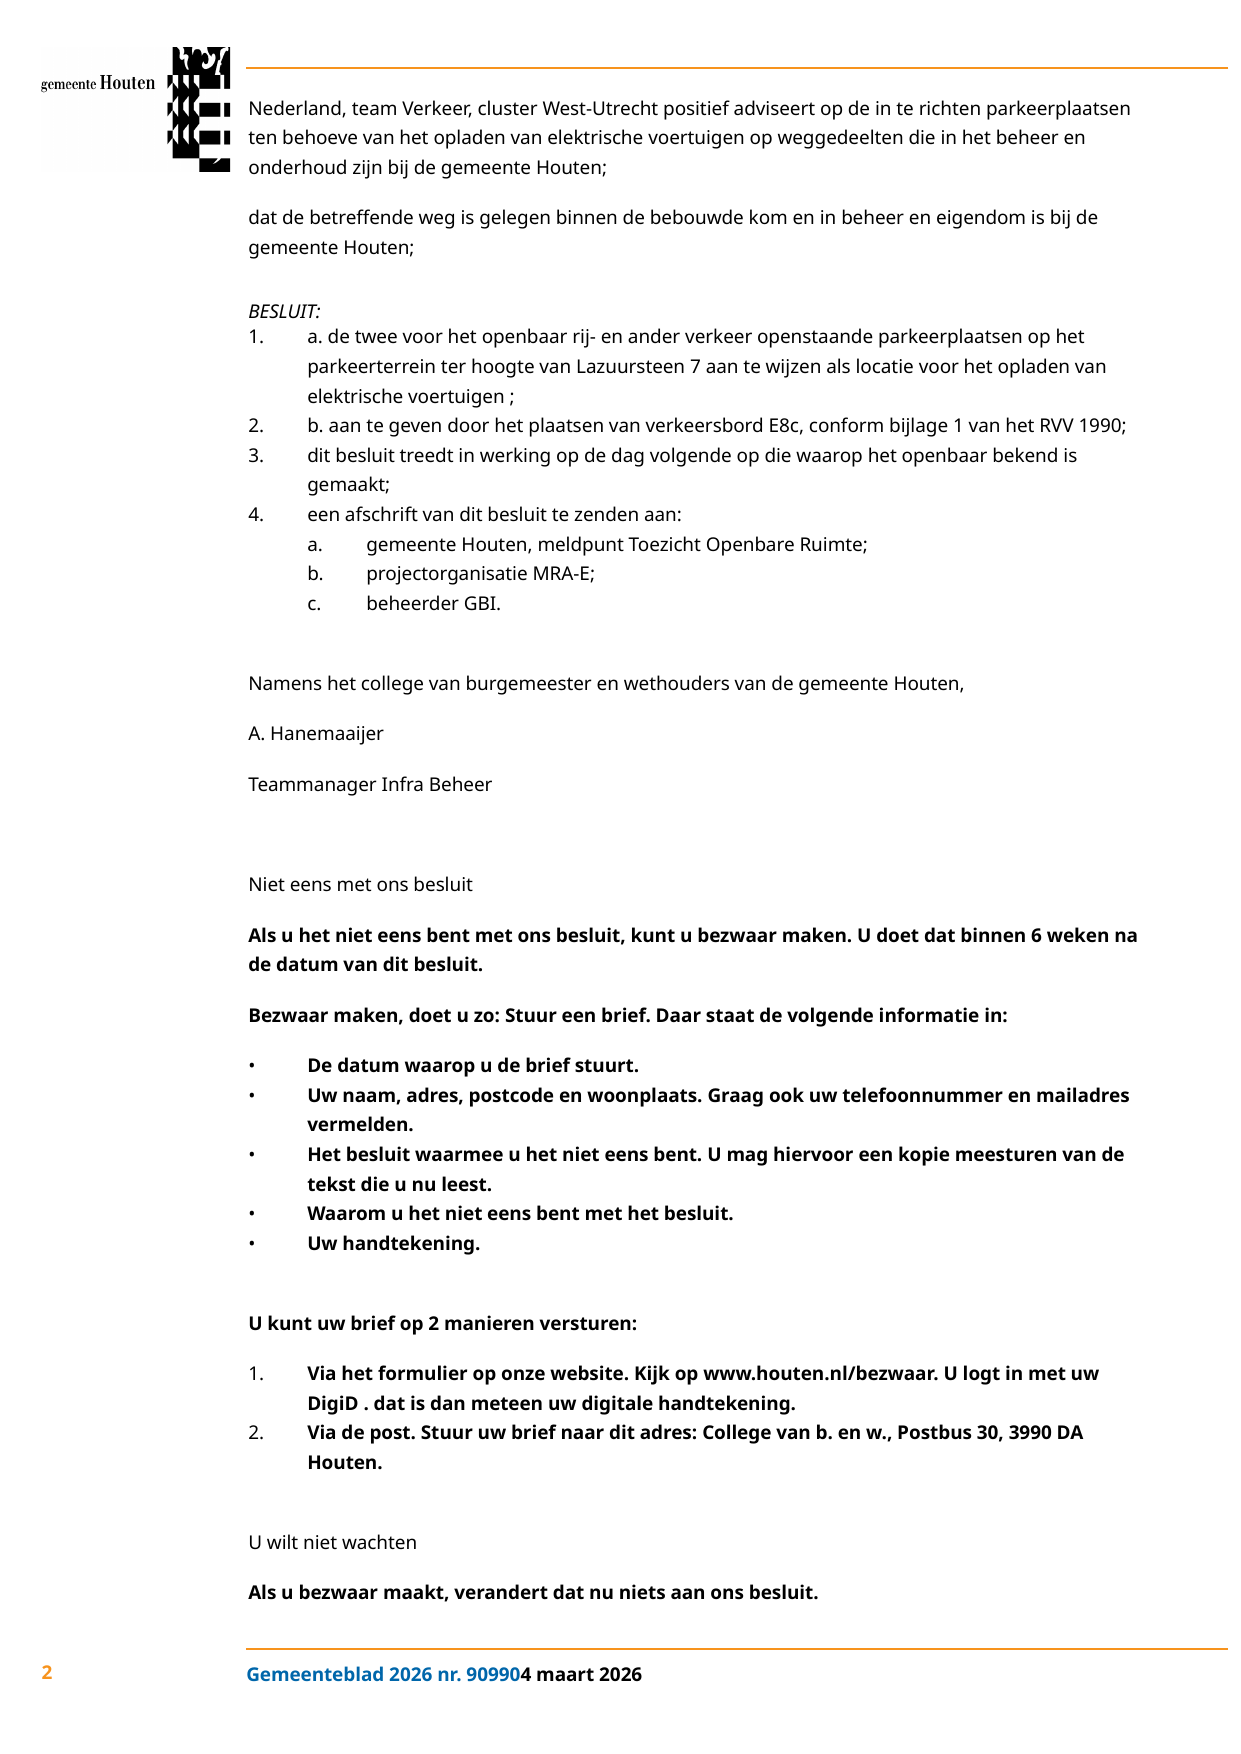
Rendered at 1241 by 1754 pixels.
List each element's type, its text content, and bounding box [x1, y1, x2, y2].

text Nederland, team Verkeer, cluster West-Utrecht positief adviseert op de in te richten parkeerplaatsen ten behoeve van het opladen van elektrische voertuigen op weggedeelten die in het beheer en onderhoud zijn bij de gemeente Houten; [248, 95, 1152, 180]
picture [41, 47, 231, 172]
list gemeente Houten, meldpunt Toezicht Openbare Ruimte; [307, 531, 1152, 556]
list Waarom u het niet eens bent met het besluit. [248, 1200, 1152, 1226]
list Uw handtekening. [248, 1230, 1152, 1256]
text Bezwaar maken, doet u zo: Stuur een brief. Daar staat de volgende informatie in: [248, 1002, 1152, 1028]
text dat de betreffende weg is gelegen binnen de bebouwde kom en in beheer en eigendom is bij de gemeente Houten; [248, 204, 1152, 260]
text Niet eens met ons besluit [248, 872, 1152, 897]
list Via het formulier op onze website. Kijk op www.houten.nl/bezwaar. U logt in met uw DigiD . dat is dan meteen uw digitale handtekening. [248, 1360, 1152, 1416]
text BESLUIT: [248, 298, 1152, 324]
text Namens het college van burgemeester en wethouders van de gemeente Houten, [248, 670, 1152, 696]
text U kunt uw brief op 2 manieren versturen: [248, 1310, 1152, 1336]
list Uw naam, adres, postcode en woonplaats. Graag ook uw telefoonnummer en mailadres vermelden. [248, 1082, 1152, 1137]
list projectorganisatie MRA-E; [307, 560, 1152, 586]
list De datum waarop u de brief stuurt. [248, 1052, 1152, 1078]
text Als u het niet eens bent met ons besluit, kunt u bezwaar maken. U doet dat binnen 6 weken na de datum van dit besluit. [248, 922, 1152, 977]
text Teammanager Infra Beheer [248, 771, 1152, 796]
list b. aan te geven door het plaatsen van verkeersbord E8c, conform bijlage 1 van het RVV 1990; [248, 412, 1152, 438]
list Via de post. Stuur uw brief naar dit adres: College van b. en w., Postbus 30, 3990 DA Houten. [248, 1419, 1152, 1475]
list Het besluit waarmee u het niet eens bent. U mag hiervoor een kopie meesturen van de tekst die u nu leest. [248, 1141, 1152, 1196]
list a. de twee voor het openbaar rij- en ander verkeer openstaande parkeerplaatsen op het parkeerterrein ter hoogte van Lazuursteen 7 aan te wijzen als locatie voor het opladen van elektrische voertuigen ; [248, 324, 1152, 408]
text Als u bezwaar maakt, verandert dat nu niets aan ons besluit. [248, 1579, 1152, 1605]
list dit besluit treedt in werking op de dag volgende op die waarop het openbaar bekend is gemaakt; [248, 442, 1152, 497]
text A. Hanemaaijer [248, 720, 1152, 746]
list een afschrift van dit besluit te zenden aan: [248, 501, 1152, 527]
list beheerder GBI. [307, 590, 1152, 616]
text U wilt niet wachten [248, 1529, 1152, 1555]
